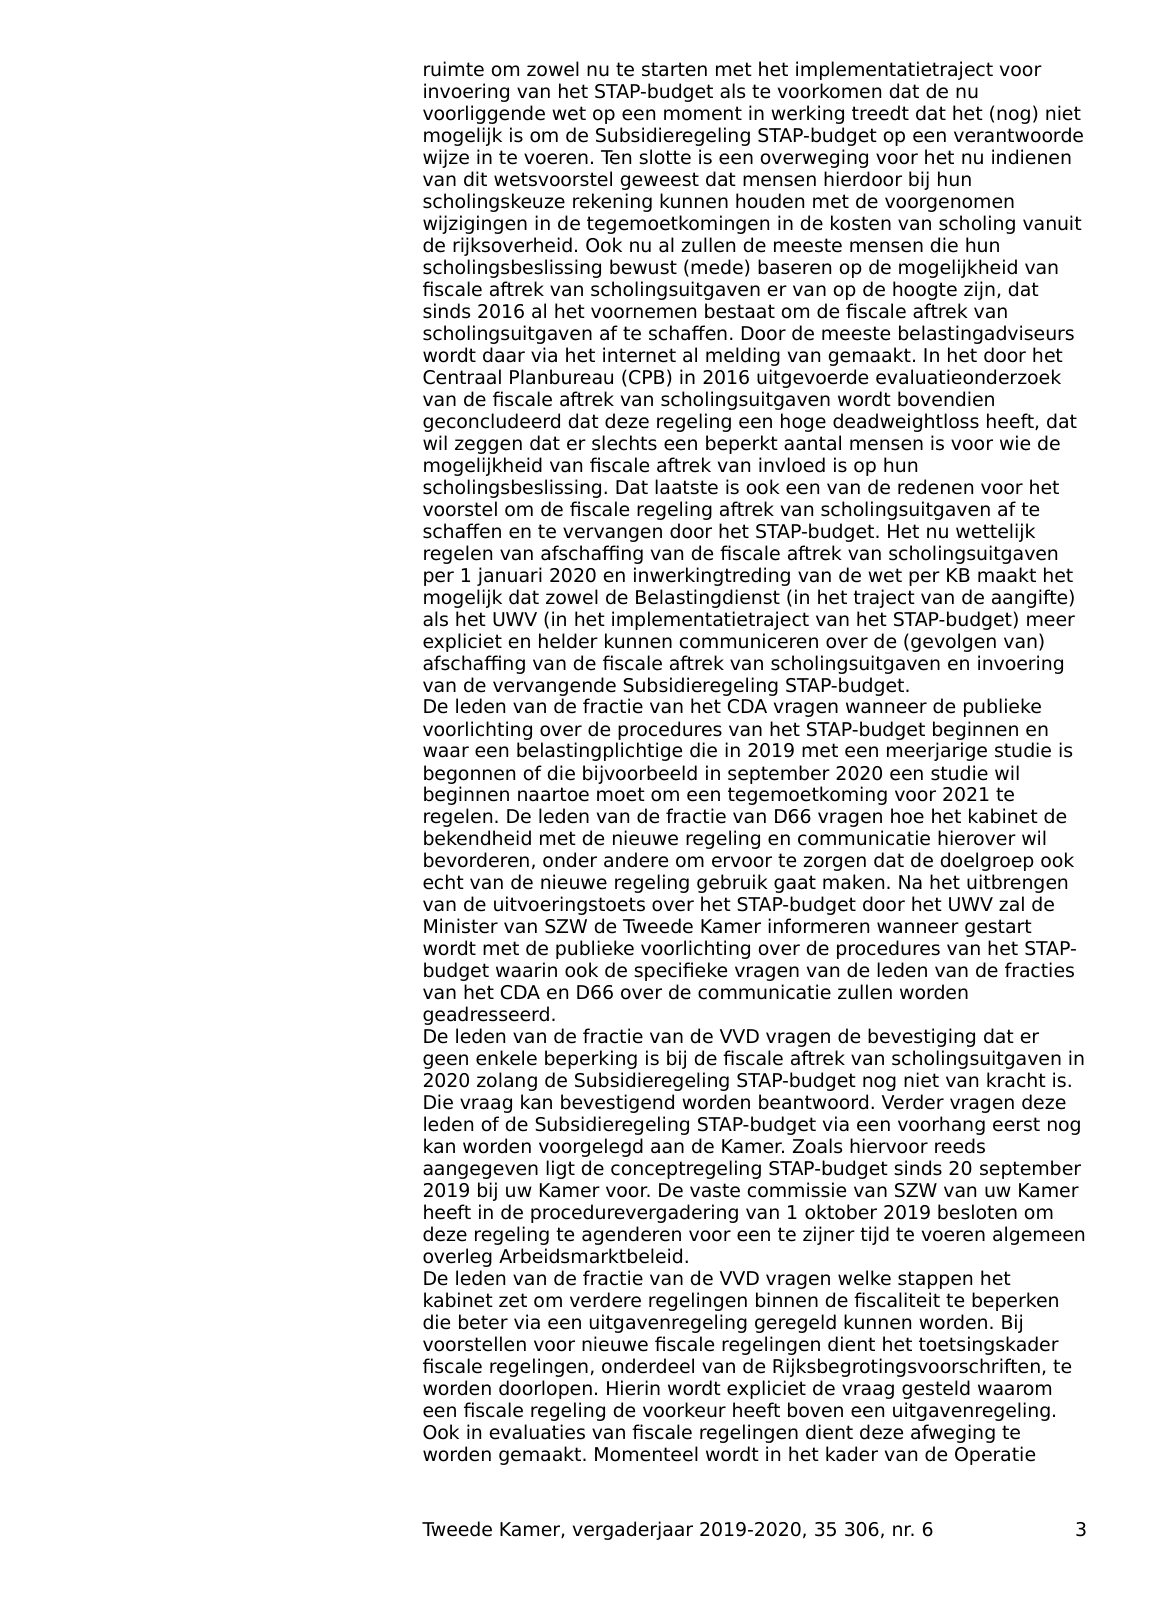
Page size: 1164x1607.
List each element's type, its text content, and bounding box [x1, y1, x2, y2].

text De leden van de fractie van de VVD vragen de bevestiging dat er geen enkele beperking is bij de fiscale aftrek van scholingsuitgaven in 2020 zolang de Subsidieregeling STAP-budget nog niet van kracht is. Die vraag kan bevestigend worden beantwoord. Verder vragen deze leden of de Subsidieregeling STAP-budget via een voorhang eerst nog kan worden voorgelegd aan de Kamer. Zoals hiervoor reeds aangegeven ligt de conceptregeling STAP-budget sinds 20 september 2019 bij uw Kamer voor. De vaste commissie van SZW van uw Kamer heeft in de procedurevergadering van 1 oktober 2019 besloten om deze regeling te agenderen voor een te zijner tijd te voeren algemeen overleg Arbeidsmarktbeleid. [422, 1026, 1087, 1268]
text De leden van de fractie van het CDA vragen wanneer de publieke voorlichting over de procedures van het STAP-budget beginnen en waar een belastingplichtige die in 2019 met een meerjarige studie is begonnen of die bijvoorbeeld in september 2020 een studie wil beginnen naartoe moet om een tegemoetkoming voor 2021 te regelen. De leden van de fractie van D66 vragen hoe het kabinet de bekendheid met de nieuwe regeling en communicatie hierover wil bevorderen, onder andere om ervoor te zorgen dat de doelgroep ook echt van de nieuwe regeling gebruik gaat maken. Na het uitbrengen van de uitvoeringstoets over het STAP-budget door het UWV zal de Minister van SZW de Tweede Kamer informeren wanneer gestart wordt met de publieke voorlichting over de procedures van het STAP-budget waarin ook de specifieke vragen van de leden van de fracties van het CDA en D66 over de communicatie zullen worden geadresseerd. [422, 696, 1087, 1026]
text De leden van de fractie van de VVD vragen welke stappen het kabinet zet om verdere regelingen binnen de fiscaliteit te beperken die beter via een uitgavenregeling geregeld kunnen worden. Bij voorstellen voor nieuwe fiscale regelingen dient het toetsingskader fiscale regelingen, onderdeel van de Rijksbegrotingsvoorschriften, te worden doorlopen. Hierin wordt expliciet de vraag gesteld waarom een fiscale regeling de voorkeur heeft boven een uitgavenregeling. Ook in evaluaties van fiscale regelingen dient deze afweging te worden gemaakt. Momenteel wordt in het kader van de Operatie [422, 1268, 1087, 1466]
text ruimte om zowel nu te starten met het implementatietraject voor invoering van het STAP-budget als te voorkomen dat de nu voorliggende wet op een moment in werking treedt dat het (nog) niet mogelijk is om de Subsidieregeling STAP-budget op een verantwoorde wijze in te voeren. Ten slotte is een overweging voor het nu indienen van dit wetsvoorstel geweest dat mensen hierdoor bij hun scholingskeuze rekening kunnen houden met de voorgenomen wijzigingen in de tegemoetkomingen in de kosten van scholing vanuit de rijksoverheid. Ook nu al zullen de meeste mensen die hun scholingsbeslissing bewust (mede) baseren op de mogelijkheid van fiscale aftrek van scholingsuitgaven er van op de hoogte zijn, dat sinds 2016 al het voornemen bestaat om de fiscale aftrek van scholingsuitgaven af te schaffen. Door de meeste belastingadviseurs wordt daar via het internet al melding van gemaakt. In het door het Centraal Planbureau (CPB) in 2016 uitgevoerde evaluatieonderzoek van de fiscale aftrek van scholingsuitgaven wordt bovendien geconcludeerd dat deze regeling een hoge deadweightloss heeft, dat wil zeggen dat er slechts een beperkt aantal mensen is voor wie de mogelijkheid van fiscale aftrek van invloed is op hun scholingsbeslissing. Dat laatste is ook een van de redenen voor het voorstel om de fiscale regeling aftrek van scholingsuitgaven af te schaffen en te vervangen door het STAP-budget. Het nu wettelijk regelen van afschaffing van de fiscale aftrek van scholingsuitgaven per 1 januari 2020 en inwerkingtreding van de wet per KB maakt het mogelijk dat zowel de Belastingdienst (in het traject van de aangifte) als het UWV (in het implementatietraject van het STAP-budget) meer expliciet en helder kunnen communiceren over de (gevolgen van) afschaffing van de fiscale aftrek van scholingsuitgaven en invoering van de vervangende Subsidieregeling STAP-budget. [422, 59, 1087, 696]
